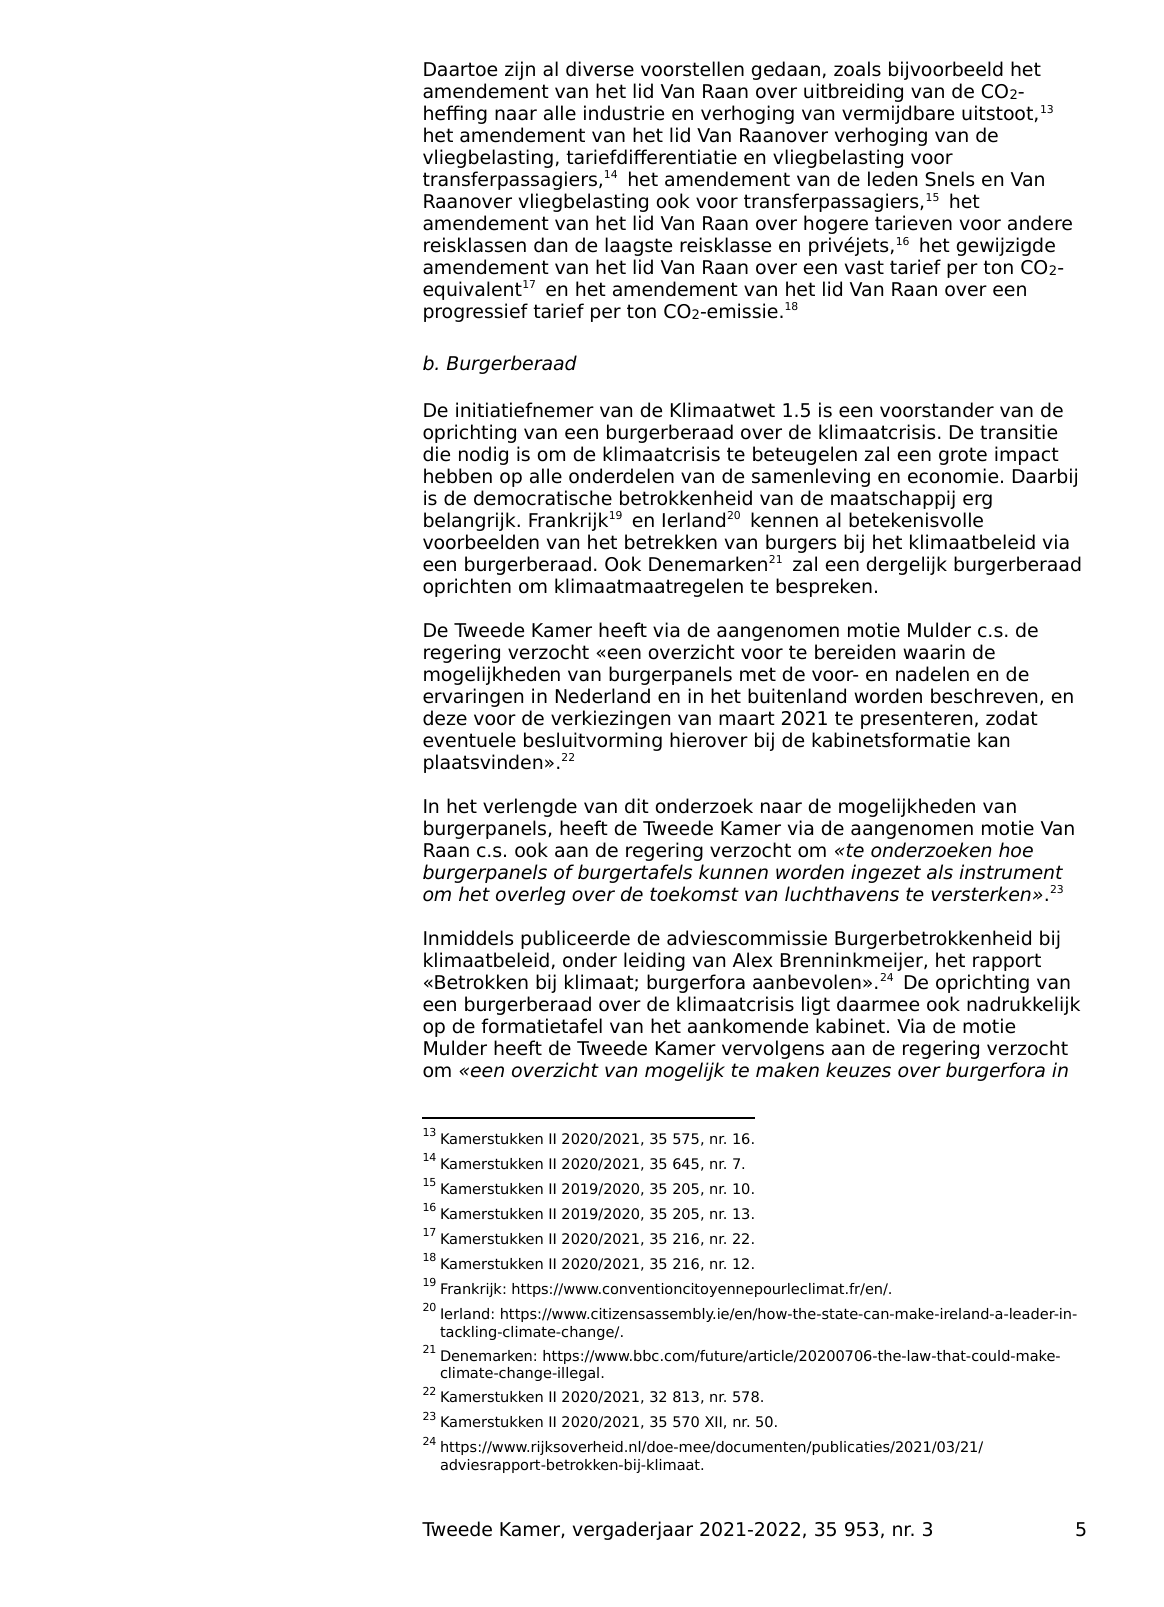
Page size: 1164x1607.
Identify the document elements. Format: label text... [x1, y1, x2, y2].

text Ierland: https://www.citizensassembly.ie/en/how-the-state-can-make-ireland-a-leader-in-tackling-climate-change/. [422, 1302, 1087, 1341]
text Kamerstukken II 2020/2021, 35 216, nr. 22. [422, 1227, 1087, 1249]
text https://www.rijksoverheid.nl/doe-mee/documenten/publicaties/2021/03/21/adviesrapport-betrokken-bij-klimaat. [422, 1435, 1087, 1474]
text Kamerstukken II 2019/2020, 35 205, nr. 10. [422, 1177, 1087, 1199]
text Kamerstukken II 2020/2021, 32 813, nr. 578. [422, 1385, 1087, 1407]
text De Tweede Kamer heeft via de aangenomen motie Mulder c.s. de regering verzocht «een overzicht voor te bereiden waarin de mogelijkheden van burgerpanels met de voor- en nadelen en de ervaringen in Nederland en in het buitenland worden beschreven, en deze voor de verkiezingen van maart 2021 te presenteren, zodat eventuele besluitvorming hierover bij de kabinetsformatie kan plaatsvinden». [422, 620, 1087, 774]
text De initiatiefnemer van de Klimaatwet 1.5 is een voorstander van de oprichting van een burgerberaad over de klimaatcrisis. De transitie die nodig is om de klimaatcrisis te beteugelen zal een grote impact hebben op alle onderdelen van de samenleving en economie. Daarbij is de democratische betrokkenheid van de maatschappij erg belangrijk. Frankrijk en Ierland kennen al betekenisvolle voorbeelden van het betrekken van burgers bij het klimaatbeleid via een burgerberaad. Ook Denemarken zal een dergelijk burgerberaad oprichten om klimaatmaatregelen te bespreken. [422, 400, 1087, 598]
text Denemarken: https://www.bbc.com/future/article/20200706-the-law-that-could-make-climate-change-illegal. [422, 1343, 1087, 1382]
text Inmiddels publiceerde de adviescommissie Burgerbetrokkenheid bij klimaatbeleid, onder leiding van Alex Brenninkmeijer, het rapport «Betrokken bij klimaat; burgerfora aanbevolen». De oprichting van een burgerberaad over de klimaatcrisis ligt daarmee ook nadrukkelijk op de formatietafel van het aankomende kabinet. Via de motie Mulder heeft de Tweede Kamer vervolgens aan de regering verzocht om «een overzicht van mogelijk te maken keuzes over burgerfora in [422, 928, 1087, 1082]
text Daartoe zijn al diverse voorstellen gedaan, zoals bijvoorbeeld het amendement van het lid Van Raan over uitbreiding van de CO2-heffing naar alle industrie en verhoging van vermijdbare uitstoot, het amendement van het lid Van Raanover verhoging van de vliegbelasting, tariefdifferentiatie en vliegbelasting voor transferpassagiers, het amendement van de leden Snels en Van Raanover vliegbelasting ook voor transferpassagiers, het amendement van het lid Van Raan over hogere tarieven voor andere reisklassen dan de laagste reisklasse en privéjets, het gewijzigde amendement van het lid Van Raan over een vast tarief per ton CO2-equivalent en het amendement van het lid Van Raan over een progressief tarief per ton CO2-emissie. [422, 59, 1087, 323]
text Frankrijk: https://www.conventioncitoyennepourleclimat.fr/en/. [422, 1277, 1087, 1299]
text Kamerstukken II 2019/2020, 35 205, nr. 13. [422, 1202, 1087, 1224]
text Kamerstukken II 2020/2021, 35 570 XII, nr. 50. [422, 1410, 1087, 1432]
text Kamerstukken II 2020/2021, 35 645, nr. 7. [422, 1152, 1087, 1174]
text In het verlengde van dit onderzoek naar de mogelijkheden van burgerpanels, heeft de Tweede Kamer via de aangenomen motie Van Raan c.s. ook aan de regering verzocht om «te onderzoeken hoe burgerpanels of burgertafels kunnen worden ingezet als instrument om het overleg over de toekomst van luchthavens te versterken». [422, 796, 1087, 906]
subtitle b. Burgerberaad [422, 353, 1087, 375]
text Kamerstukken II 2020/2021, 35 216, nr. 12. [422, 1252, 1087, 1274]
text Kamerstukken II 2020/2021, 35 575, nr. 16. [422, 1127, 1087, 1149]
